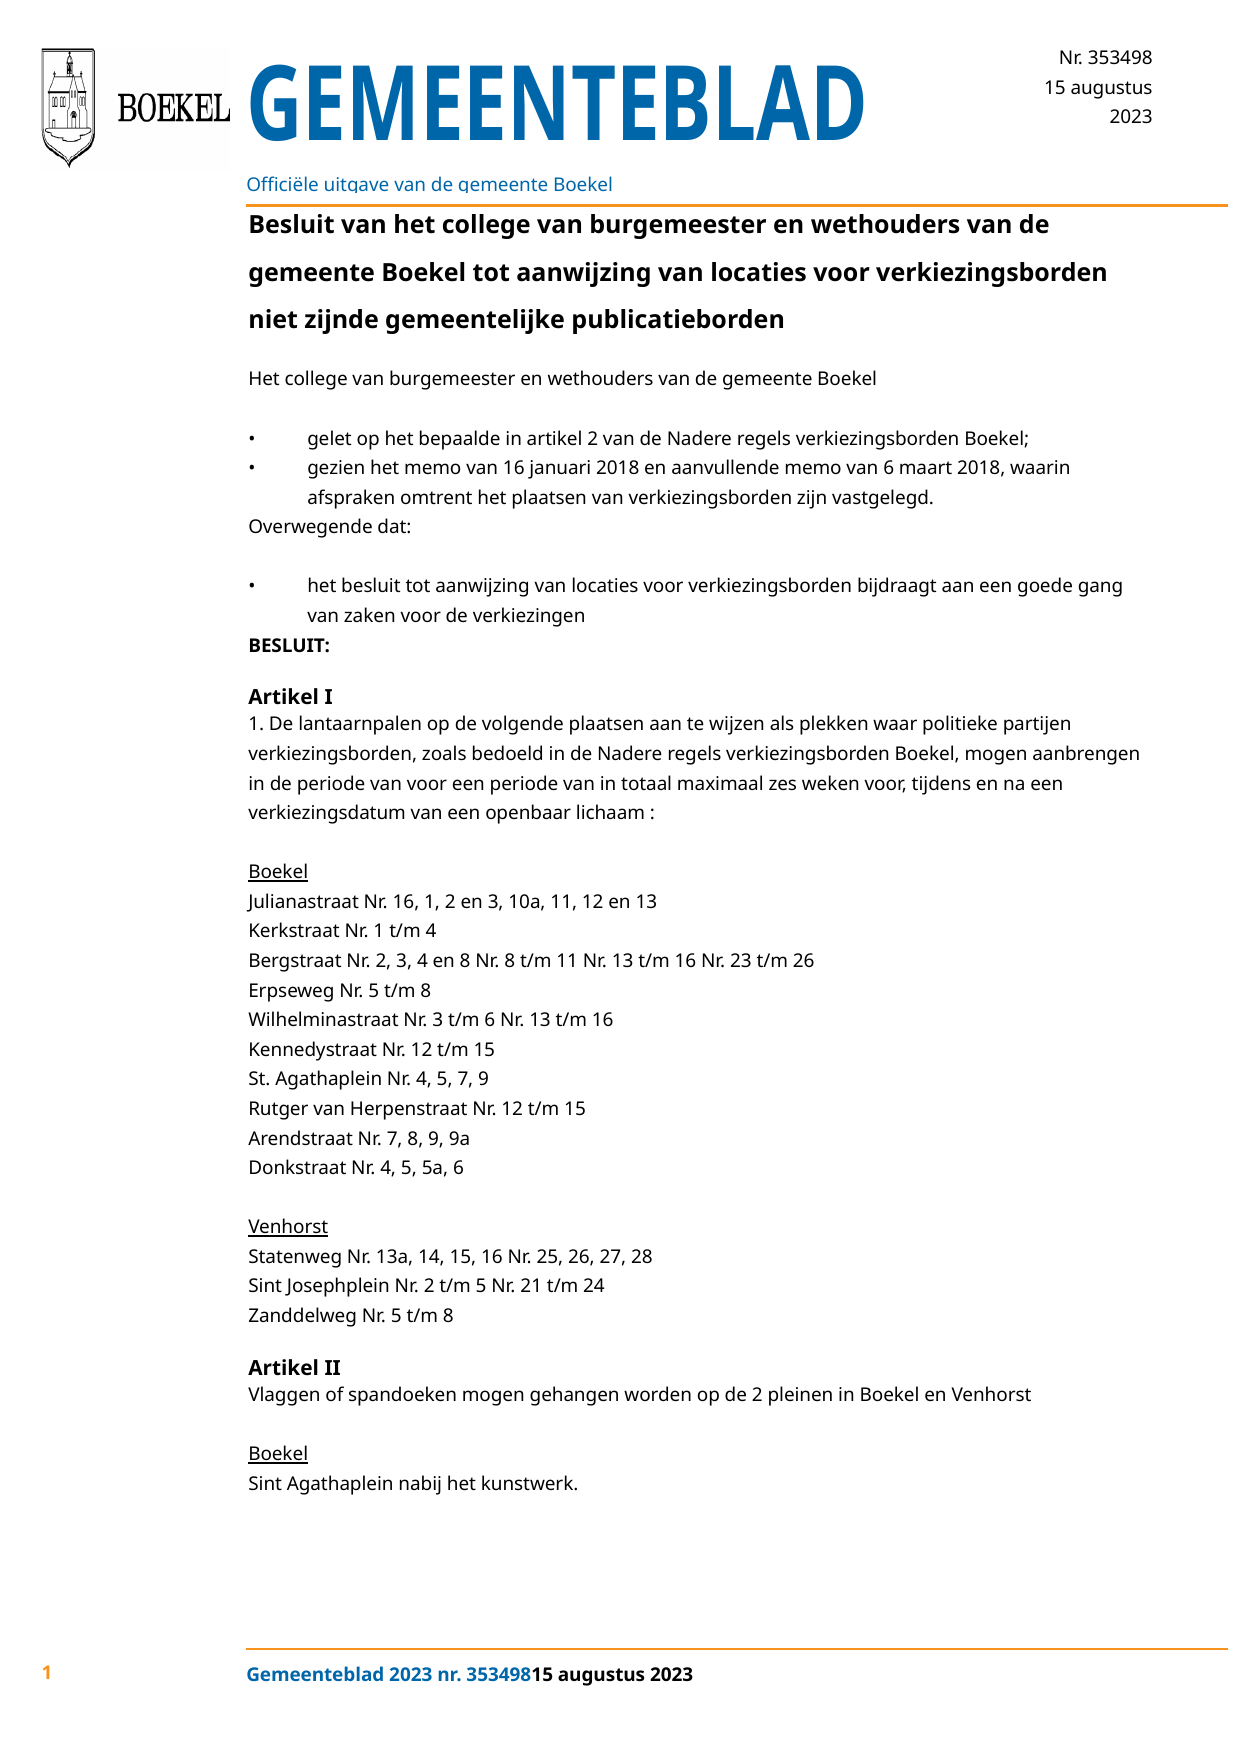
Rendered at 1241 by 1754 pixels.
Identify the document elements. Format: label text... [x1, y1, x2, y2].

text BESLUIT: [248, 632, 1152, 657]
text Zanddelweg Nr. 5 t/m 8 [248, 1302, 1152, 1328]
text St. Agathaplein Nr. 4, 5, 7, 9 [248, 1066, 1152, 1091]
list gelet op het bepaalde in artikel 2 van de Nadere regels verkiezingsborden Boekel; [248, 425, 1152, 450]
text Vlaggen of spandoeken mogen gehangen worden op de 2 pleinen in Boekel en Venhorst [248, 1381, 1152, 1407]
text Venhorst [248, 1213, 1152, 1239]
text Besluit van het college van burgemeester en wethouders van de gemeente Boekel tot aanwijzing van locaties voor verkiezingsborden niet zijnde gemeentelijke publicatieborden [248, 207, 1152, 336]
text Artikel II [248, 1353, 1152, 1381]
text Sint Agathaplein nabij het kunstwerk. [248, 1470, 1152, 1496]
text Wilhelminastraat Nr. 3 t/m 6 Nr. 13 t/m 16 [248, 1006, 1152, 1032]
list het besluit tot aanwijzing van locaties voor verkiezingsborden bijdraagt aan een goede gang van zaken voor de verkiezingen [248, 573, 1152, 628]
text Overwegende dat: [248, 513, 1152, 539]
text Artikel I [248, 682, 1152, 711]
text Bergstraat Nr. 2, 3, 4 en 8 Nr. 8 t/m 11 Nr. 13 t/m 16 Nr. 23 t/m 26 [248, 947, 1152, 973]
text 1. De lantaarnpalen op de volgende plaatsen aan te wijzen als plekken waar politieke partijen verkiezingsborden, zoals bedoeld in de Nadere regels verkiezingsborden Boekel, mogen aanbrengen in de periode van voor een periode van in totaal maximaal zes weken voor, tijdens en na een verkiezingsdatum van een openbaar lichaam : [248, 711, 1152, 825]
text Donkstraat Nr. 4, 5, 5a, 6 [248, 1154, 1152, 1180]
text Boekel [248, 1440, 1152, 1466]
picture [41, 47, 231, 172]
text Statenweg Nr. 13a, 14, 15, 16 Nr. 25, 26, 27, 28 [248, 1243, 1152, 1269]
list gezien het memo van 16 januari 2018 en aanvullende memo van 6 maart 2018, waarin afspraken omtrent het plaatsen van verkiezingsborden zijn vastgelegd. [248, 454, 1152, 509]
text Het college van burgemeester en wethouders van de gemeente Boekel [248, 366, 1152, 391]
text Arendstraat Nr. 7, 8, 9, 9a [248, 1125, 1152, 1151]
text Boekel [248, 858, 1152, 884]
text Erpseweg Nr. 5 t/m 8 [248, 977, 1152, 1003]
text Julianastraat Nr. 16, 1, 2 en 3, 10a, 11, 12 en 13 [248, 888, 1152, 914]
text Rutger van Herpenstraat Nr. 12 t/m 15 [248, 1095, 1152, 1121]
text Kennedystraat Nr. 12 t/m 15 [248, 1036, 1152, 1062]
text Sint Josephplein Nr. 2 t/m 5 Nr. 21 t/m 24 [248, 1273, 1152, 1298]
text Kerkstraat Nr. 1 t/m 4 [248, 918, 1152, 943]
